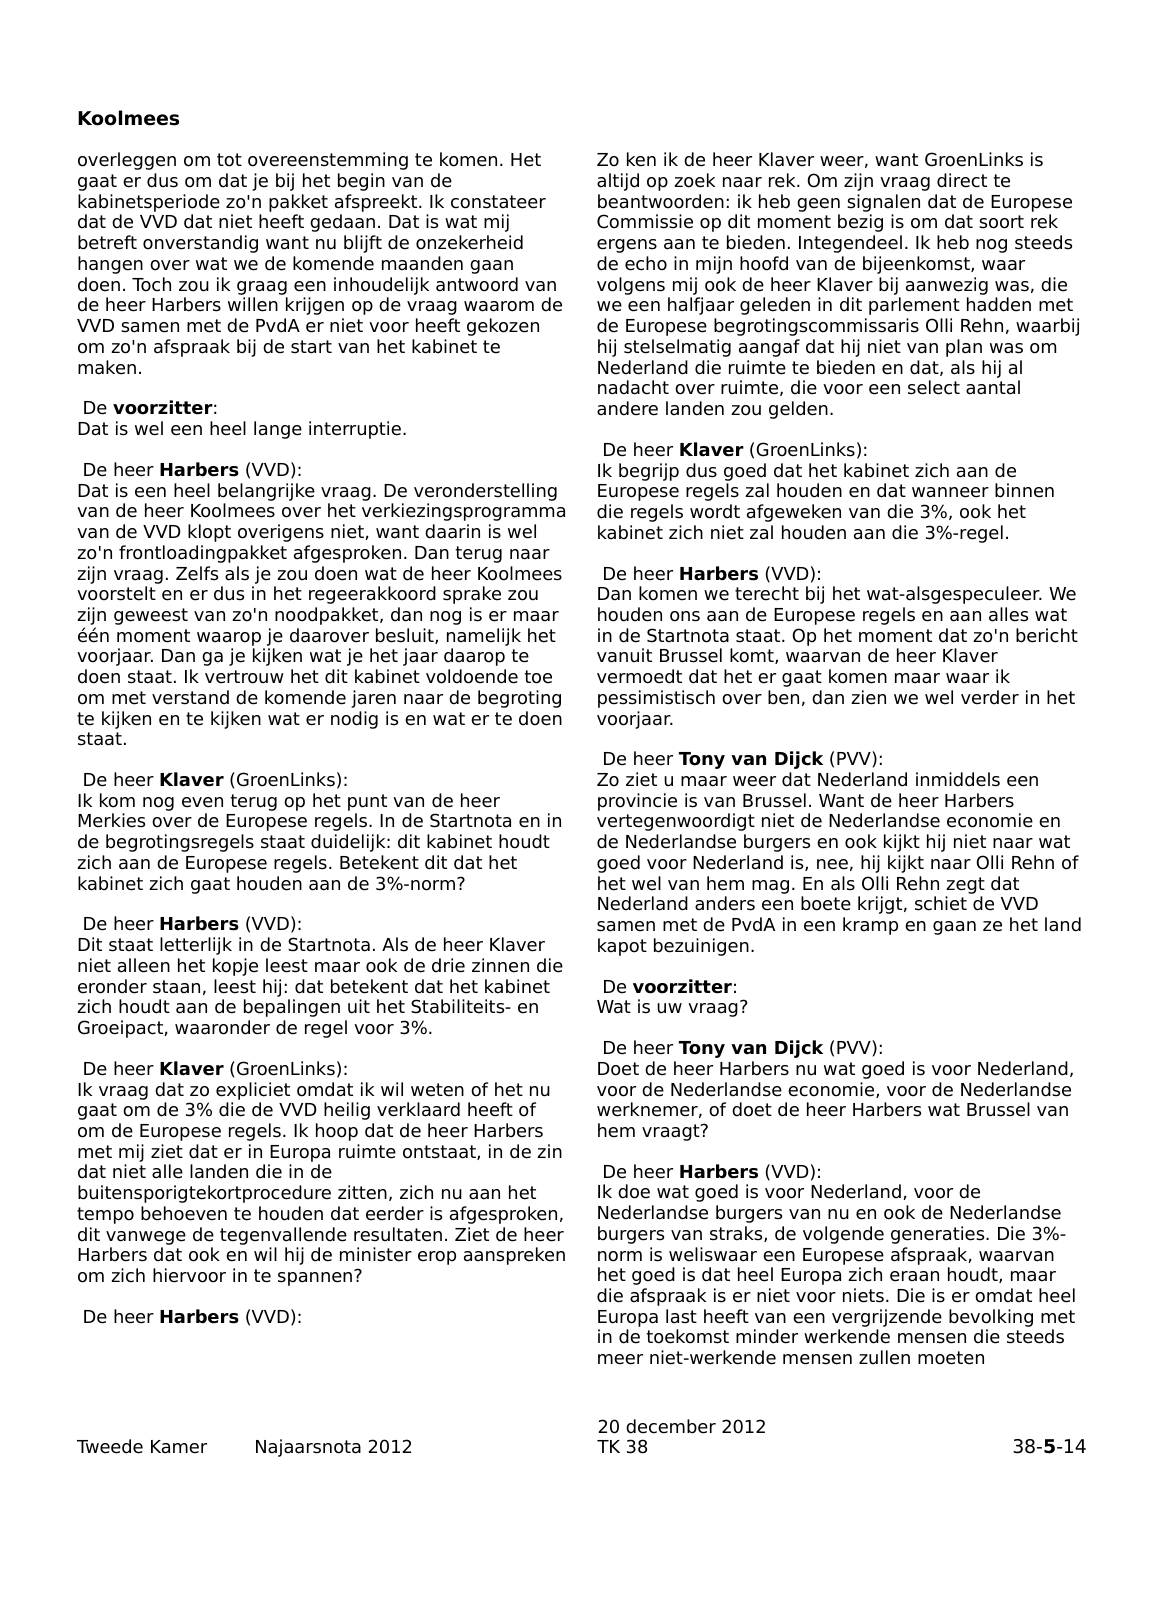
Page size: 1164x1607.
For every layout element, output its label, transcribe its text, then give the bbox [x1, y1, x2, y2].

text Doet de heer Harbers nu wat goed is voor Nederland, voor de Nederlandse economie, voor de Nederlandse werknemer, of doet de heer Harbers wat Brussel van hem vraagt? [596, 1059, 1087, 1142]
text De heer Harbers (VVD): [596, 1162, 1087, 1182]
text Wat is uw vraag? [596, 997, 1087, 1018]
text De voorzitter: [596, 976, 1087, 997]
text Zo ziet u maar weer dat Nederland inmiddels een provincie is van Brussel. Want de heer Harbers vertegenwoordigt niet de Nederlandse economie en de Nederlandse burgers en ook kijkt hij niet naar wat goed voor Nederland is, nee, hij kijkt naar Olli Rehn of het wel van hem mag. En als Olli Rehn zegt dat Nederland anders een boete krijgt, schiet de VVD samen met de PvdA in een kramp en gaan ze het land kapot bezuinigen. [596, 770, 1087, 956]
text Dan komen we terecht bij het wat-alsgespeculeer. We houden ons aan de Europese regels en aan alles wat in de Startnota staat. Op het moment dat zo'n bericht vanuit Brussel komt, waarvan de heer Klaver vermoedt dat het er gaat komen maar waar ik pessimistisch over ben, dan zien we wel verder in het voorjaar. [596, 584, 1087, 729]
text Dat is een heel belangrijke vraag. De veronderstelling van de heer Koolmees over het verkiezingsprogramma van de VVD klopt overigens niet, want daarin is wel zo'n frontloadingpakket afgesproken. Dan terug naar zijn vraag. Zelfs als je zou doen wat de heer Koolmees voorstelt en er dus in het regeerakkoord sprake zou zijn geweest van zo'n noodpakket, dan nog is er maar één moment waarop je daarover besluit, namelijk het voorjaar. Dan ga je kijken wat je het jaar daarop te doen staat. Ik vertrouw het dit kabinet voldoende toe om met verstand de komende jaren naar de begroting te kijken en te kijken wat er nodig is en wat er te doen staat. [77, 480, 567, 750]
text De heer Tony van Dijck (PVV): [596, 1038, 1087, 1059]
text De heer Harbers (VVD): [77, 460, 567, 480]
text De heer Harbers (VVD): [77, 914, 567, 935]
text De heer Harbers (VVD): [596, 563, 1087, 584]
text Dit staat letterlijk in de Startnota. Als de heer Klaver niet alleen het kopje leest maar ook de drie zinnen die eronder staan, leest hij: dat betekent dat het kabinet zich houdt aan de bepalingen uit het Stabiliteits- en Groeipact, waaronder de regel voor 3%. [77, 935, 567, 1039]
text De heer Tony van Dijck (PVV): [596, 749, 1087, 770]
text De heer Klaver (GroenLinks): [77, 770, 567, 791]
text De heer Klaver (GroenLinks): [77, 1059, 567, 1079]
text Ik doe wat goed is voor Nederland, voor de Nederlandse burgers van nu en ook de Nederlandse burgers van straks, de volgende generaties. Die 3%-norm is weliswaar een Europese afspraak, waarvan het goed is dat heel Europa zich eraan houdt, maar die afspraak is er niet voor niets. Die is er omdat heel Europa last heeft van een vergrijzende bevolking met in de toekomst minder werkende mensen die steeds meer niet-werkende mensen zullen moeten [596, 1182, 1087, 1369]
text De heer Harbers (VVD): [77, 1307, 567, 1327]
text overleggen om tot overeenstemming te komen. Het gaat er dus om dat je bij het begin van de kabinetsperiode zo'n pakket afspreekt. Ik constateer dat de VVD dat niet heeft gedaan. Dat is wat mij betreft onverstandig want nu blijft de onzekerheid hangen over wat we de komende maanden gaan doen. Toch zou ik graag een inhoudelijk antwoord van de heer Harbers willen krijgen op de vraag waarom de VVD samen met de PvdA er niet voor heeft gekozen om zo'n afspraak bij de start van het kabinet te maken. [77, 150, 567, 378]
text De heer Klaver (GroenLinks): [596, 440, 1087, 460]
text Ik kom nog even terug op het punt van de heer Merkies over de Europese regels. In de Startnota en in de begrotingsregels staat duidelijk: dit kabinet houdt zich aan de Europese regels. Betekent dit dat het kabinet zich gaat houden aan de 3%-norm? [77, 791, 567, 894]
text Ik begrijp dus goed dat het kabinet zich aan de Europese regels zal houden en dat wanneer binnen die regels wordt afgeweken van die 3%, ook het kabinet zich niet zal houden aan die 3%-regel. [596, 460, 1087, 543]
text Ik vraag dat zo expliciet omdat ik wil weten of het nu gaat om de 3% die de VVD heilig verklaard heeft of om de Europese regels. Ik hoop dat de heer Harbers met mij ziet dat er in Europa ruimte ontstaat, in de zin dat niet alle landen die in de buitensporigtekortprocedure zitten, zich nu aan het tempo behoeven te houden dat eerder is afgesproken, dit vanwege de tegenvallende resultaten. Ziet de heer Harbers dat ook en wil hij de minister erop aanspreken om zich hiervoor in te spannen? [77, 1079, 567, 1287]
text Dat is wel een heel lange interruptie. [77, 419, 567, 440]
text De voorzitter: [77, 398, 567, 419]
text Zo ken ik de heer Klaver weer, want GroenLinks is altijd op zoek naar rek. Om zijn vraag direct te beantwoorden: ik heb geen signalen dat de Europese Commissie op dit moment bezig is om dat soort rek ergens aan te bieden. Integendeel. Ik heb nog steeds de echo in mijn hoofd van de bijeenkomst, waar volgens mij ook de heer Klaver bij aanwezig was, die we een halfjaar geleden in dit parlement hadden met de Europese begrotingscommissaris Olli Rehn, waarbij hij stelselmatig aangaf dat hij niet van plan was om Nederland die ruimte te bieden en dat, als hij al nadacht over ruimte, die voor een select aantal andere landen zou gelden. [596, 150, 1087, 420]
